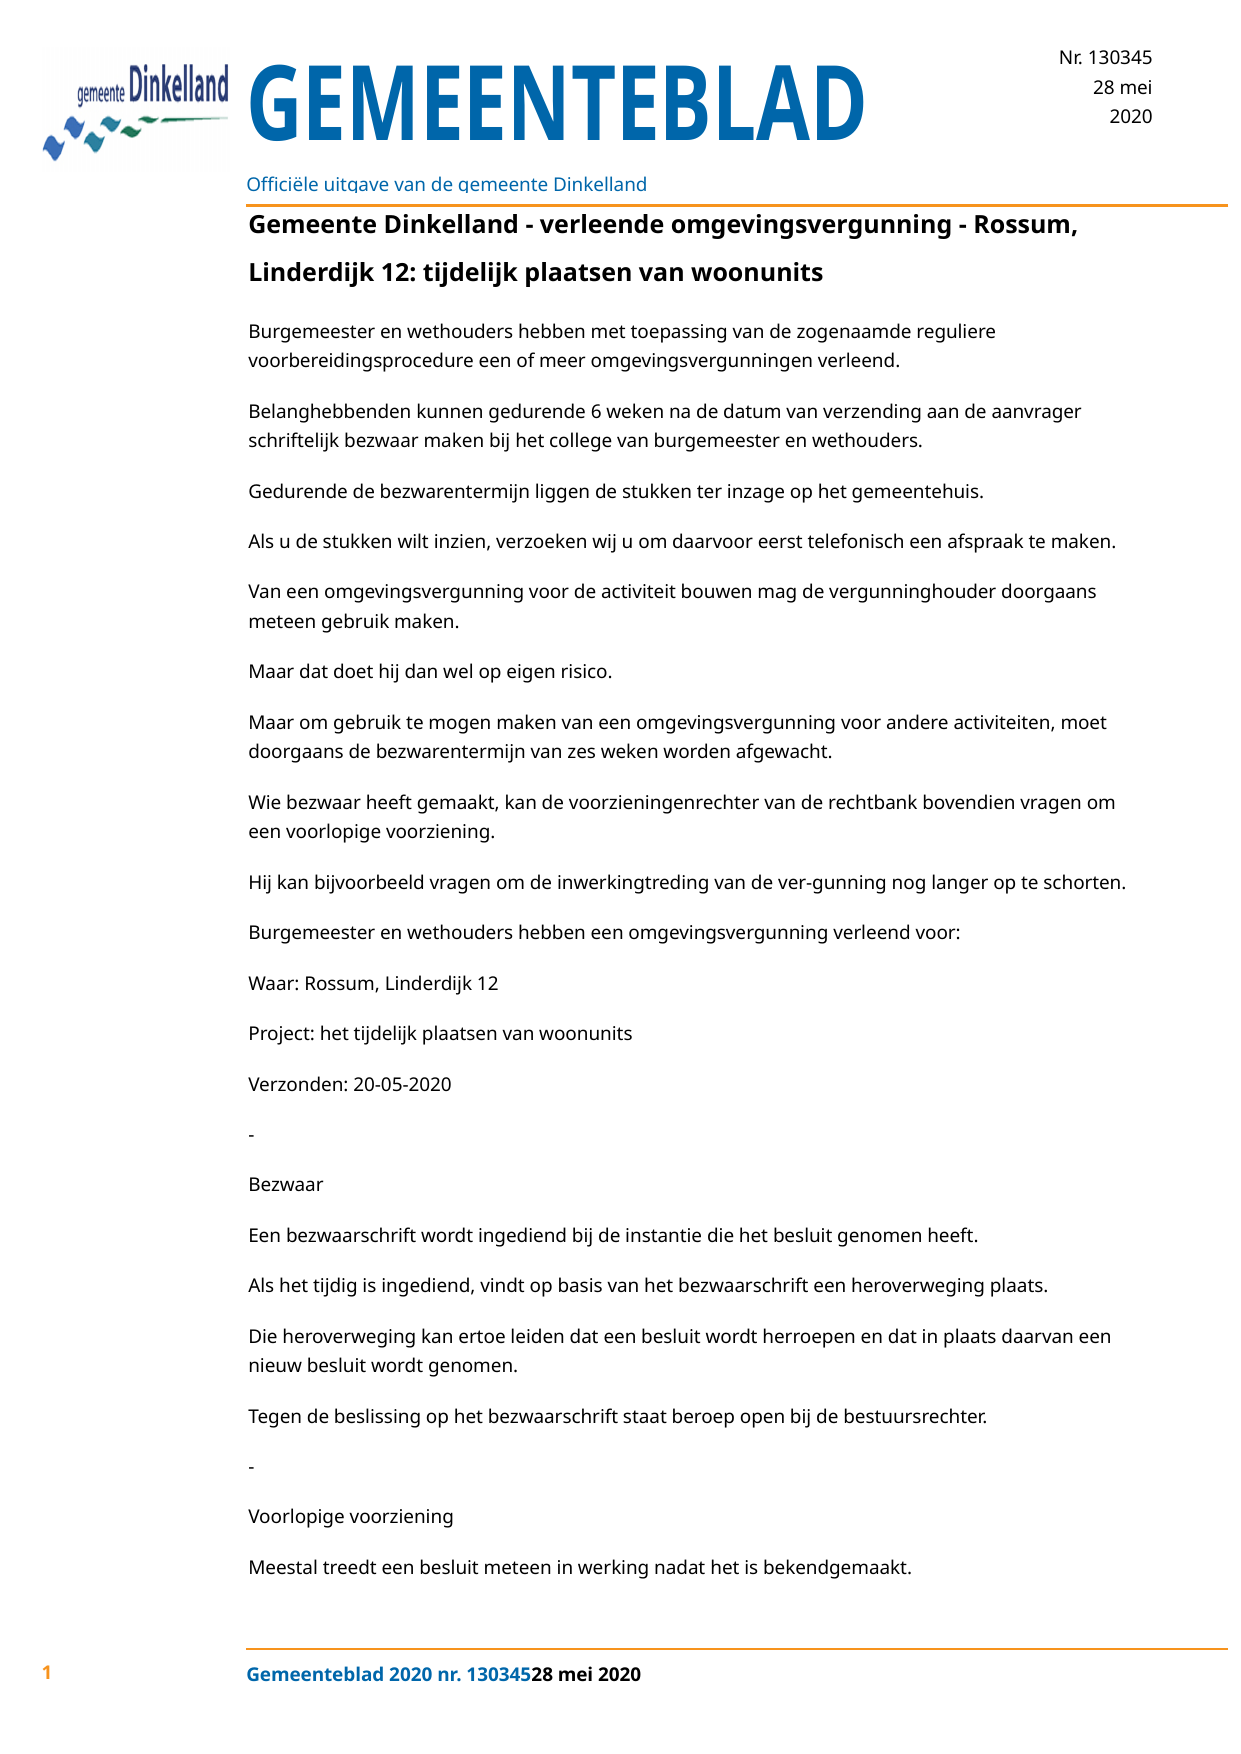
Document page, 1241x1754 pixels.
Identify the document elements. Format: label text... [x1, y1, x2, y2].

text - [248, 1453, 1152, 1479]
text - [248, 1121, 1152, 1147]
picture [41, 47, 231, 172]
text Van een omgevingsvergunning voor de activiteit bouwen mag de vergunninghouder doorgaans meteen gebruik maken. [248, 579, 1152, 634]
text Project: het tijdelijk plaatsen van woonunits [248, 1020, 1152, 1046]
text Als het tijdig is ingediend, vindt op basis van het bezwaarschrift een heroverweging plaats. [248, 1272, 1152, 1298]
text Die heroverweging kan ertoe leiden dat een besluit wordt herroepen en dat in plaats daarvan een nieuw besluit wordt genomen. [248, 1323, 1152, 1378]
text Bezwaar [248, 1172, 1152, 1197]
text Waar: Rossum, Linderdijk 12 [248, 970, 1152, 996]
text Een bezwaarschrift wordt ingediend bij de instantie die het besluit genomen heeft. [248, 1222, 1152, 1248]
text Gemeente Dinkelland - verleende omgevingsvergunning - Rossum, Linderdijk 12: tijdelijk plaatsen van woonunits [248, 207, 1152, 288]
text Als u de stukken wilt inzien, verzoeken wij u om daarvoor eerst telefonisch een afspraak te maken. [248, 528, 1152, 554]
text Maar dat doet hij dan wel op eigen risico. [248, 659, 1152, 684]
text Burgemeester en wethouders hebben met toepassing van de zogenaamde reguliere voorbereidingsprocedure een of meer omgevingsvergunningen verleend. [248, 318, 1152, 373]
text Gedurende de bezwarentermijn liggen de stukken ter inzage op het gemeentehuis. [248, 478, 1152, 504]
text Meestal treedt een besluit meteen in werking nadat het is bekendgemaakt. [248, 1554, 1152, 1580]
text Maar om gebruik te mogen maken van een omgevingsvergunning voor andere activiteiten, moet doorgaans de bezwarentermijn van zes weken worden afgewacht. [248, 709, 1152, 764]
text Hij kan bijvoorbeeld vragen om de inwerkingtreding van de ver-gunning nog langer op te schorten. [248, 869, 1152, 895]
text Wie bezwaar heeft gemaakt, kan de voorzieningenrechter van de rechtbank bovendien vragen om een voorlopige voorziening. [248, 789, 1152, 844]
text Belanghebbenden kunnen gedurende 6 weken na de datum van verzending aan de aanvrager schriftelijk bezwaar maken bij het college van burgemeester en wethouders. [248, 398, 1152, 453]
text Verzonden: 20-05-2020 [248, 1071, 1152, 1097]
text Voorlopige voorziening [248, 1504, 1152, 1529]
text Burgemeester en wethouders hebben een omgevingsvergunning verleend voor: [248, 919, 1152, 945]
text Tegen de beslissing op het bezwaarschrift staat beroep open bij de bestuursrechter. [248, 1403, 1152, 1429]
